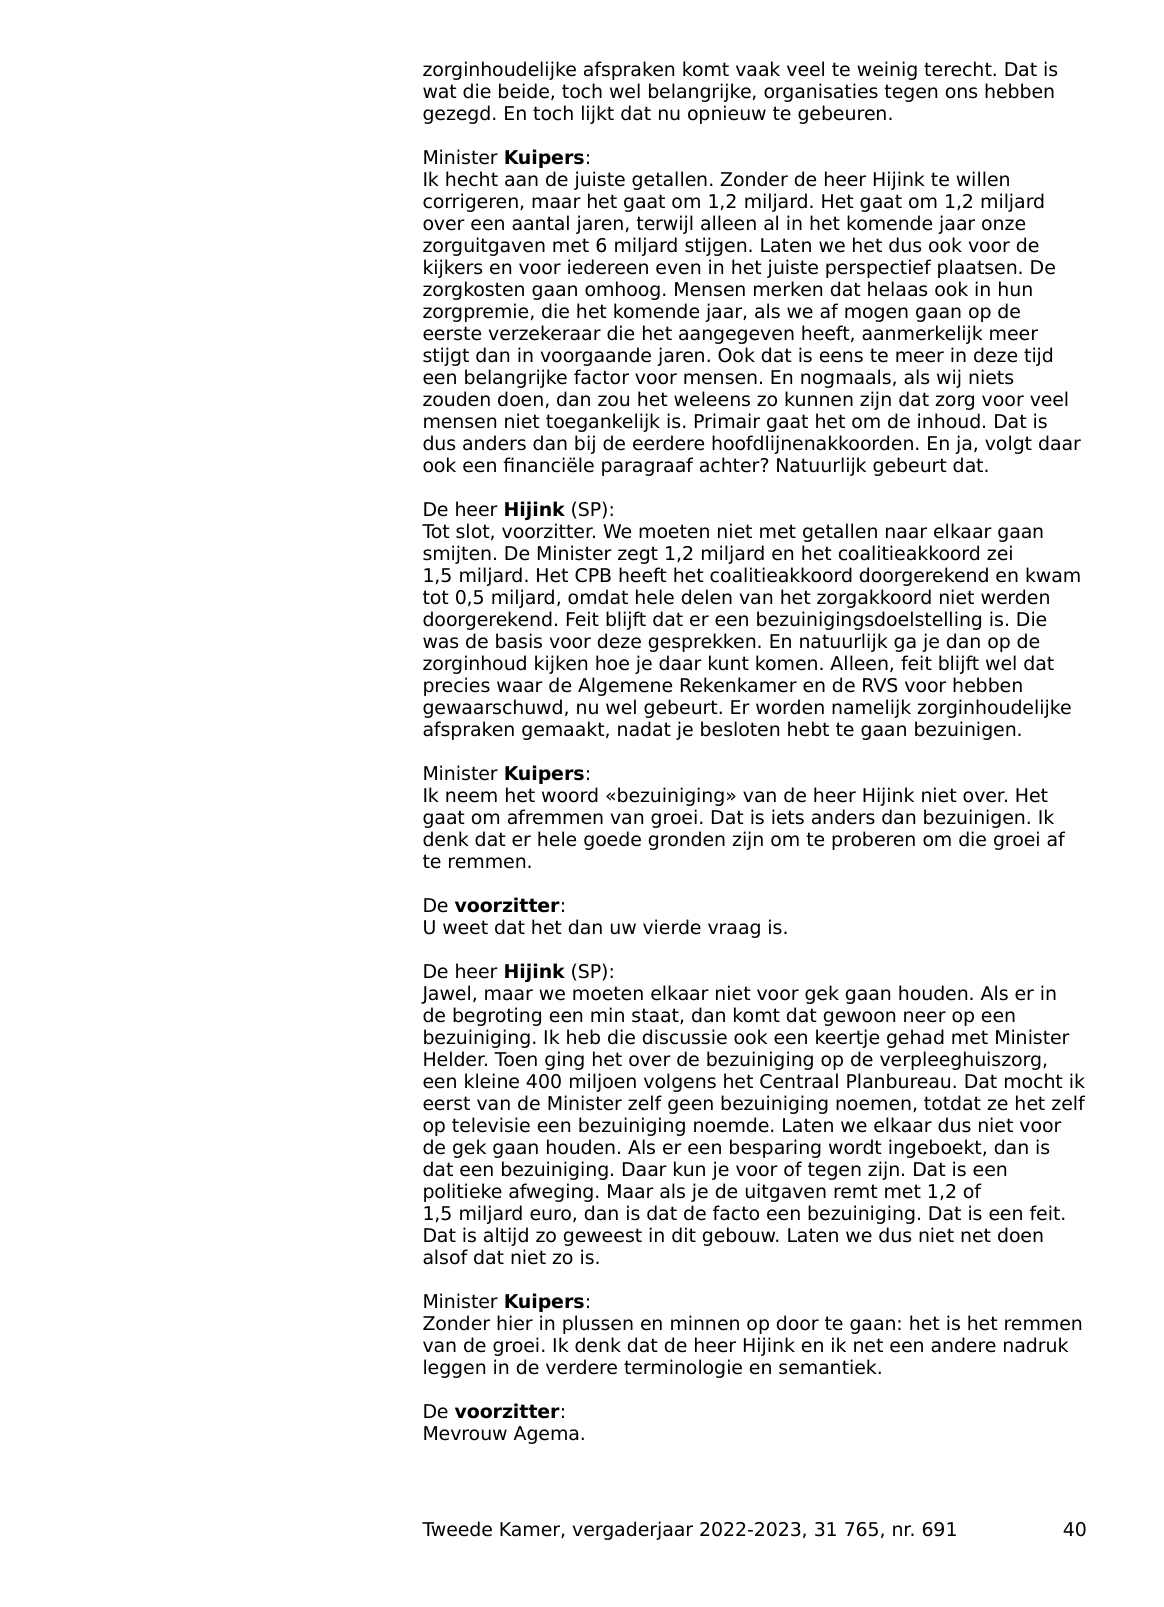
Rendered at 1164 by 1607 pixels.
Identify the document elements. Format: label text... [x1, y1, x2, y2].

text Zonder hier in plussen en minnen op door te gaan: het is het remmen van de groei. Ik denk dat de heer Hijink en ik net een andere nadruk leggen in de verdere terminologie en semantiek. [422, 1313, 1087, 1379]
text Minister Kuipers: [422, 763, 1087, 785]
text Mevrouw Agema. [422, 1423, 1087, 1445]
text Ik hecht aan de juiste getallen. Zonder de heer Hijink te willen corrigeren, maar het gaat om 1,2 miljard. Het gaat om 1,2 miljard over een aantal jaren, terwijl alleen al in het komende jaar onze zorguitgaven met 6 miljard stijgen. Laten we het dus ook voor de kijkers en voor iedereen even in het juiste perspectief plaatsen. De zorgkosten gaan omhoog. Mensen merken dat helaas ook in hun zorgpremie, die het komende jaar, als we af mogen gaan op de eerste verzekeraar die het aangegeven heeft, aanmerkelijk meer stijgt dan in voorgaande jaren. Ook dat is eens te meer in deze tijd een belangrijke factor voor mensen. En nogmaals, als wij niets zouden doen, dan zou het weleens zo kunnen zijn dat zorg voor veel mensen niet toegankelijk is. Primair gaat het om de inhoud. Dat is dus anders dan bij de eerdere hoofdlijnenakkoorden. En ja, volgt daar ook een financiële paragraaf achter? Natuurlijk gebeurt dat. [422, 169, 1087, 477]
text Jawel, maar we moeten elkaar niet voor gek gaan houden. Als er in de begroting een min staat, dan komt dat gewoon neer op een bezuiniging. Ik heb die discussie ook een keertje gehad met Minister Helder. Toen ging het over de bezuiniging op de verpleeghuiszorg, een kleine 400 miljoen volgens het Centraal Planbureau. Dat mocht ik eerst van de Minister zelf geen bezuiniging noemen, totdat ze het zelf op televisie een bezuiniging noemde. Laten we elkaar dus niet voor de gek gaan houden. Als er een besparing wordt ingeboekt, dan is dat een bezuiniging. Daar kun je voor of tegen zijn. Dat is een politieke afweging. Maar als je de uitgaven remt met 1,2 of 1,5 miljard euro, dan is dat de facto een bezuiniging. Dat is een feit. Dat is altijd zo geweest in dit gebouw. Laten we dus niet net doen alsof dat niet zo is. [422, 983, 1087, 1269]
text Ik neem het woord «bezuiniging» van de heer Hijink niet over. Het gaat om afremmen van groei. Dat is iets anders dan bezuinigen. Ik denk dat er hele goede gronden zijn om te proberen om die groei af te remmen. [422, 785, 1087, 873]
text De voorzitter: [422, 895, 1087, 917]
text Minister Kuipers: [422, 147, 1087, 169]
text De voorzitter: [422, 1401, 1087, 1423]
text De heer Hijink (SP): [422, 499, 1087, 521]
text Minister Kuipers: [422, 1291, 1087, 1313]
text De heer Hijink (SP): [422, 961, 1087, 983]
text U weet dat het dan uw vierde vraag is. [422, 917, 1087, 939]
text Tot slot, voorzitter. We moeten niet met getallen naar elkaar gaan smijten. De Minister zegt 1,2 miljard en het coalitieakkoord zei 1,5 miljard. Het CPB heeft het coalitieakkoord doorgerekend en kwam tot 0,5 miljard, omdat hele delen van het zorgakkoord niet werden doorgerekend. Feit blijft dat er een bezuinigingsdoelstelling is. Die was de basis voor deze gesprekken. En natuurlijk ga je dan op de zorginhoud kijken hoe je daar kunt komen. Alleen, feit blijft wel dat precies waar de Algemene Rekenkamer en de RVS voor hebben gewaarschuwd, nu wel gebeurt. Er worden namelijk zorginhoudelijke afspraken gemaakt, nadat je besloten hebt te gaan bezuinigen. [422, 521, 1087, 741]
text zorginhoudelijke afspraken komt vaak veel te weinig terecht. Dat is wat die beide, toch wel belangrijke, organisaties tegen ons hebben gezegd. En toch lijkt dat nu opnieuw te gebeuren. [422, 59, 1087, 125]
